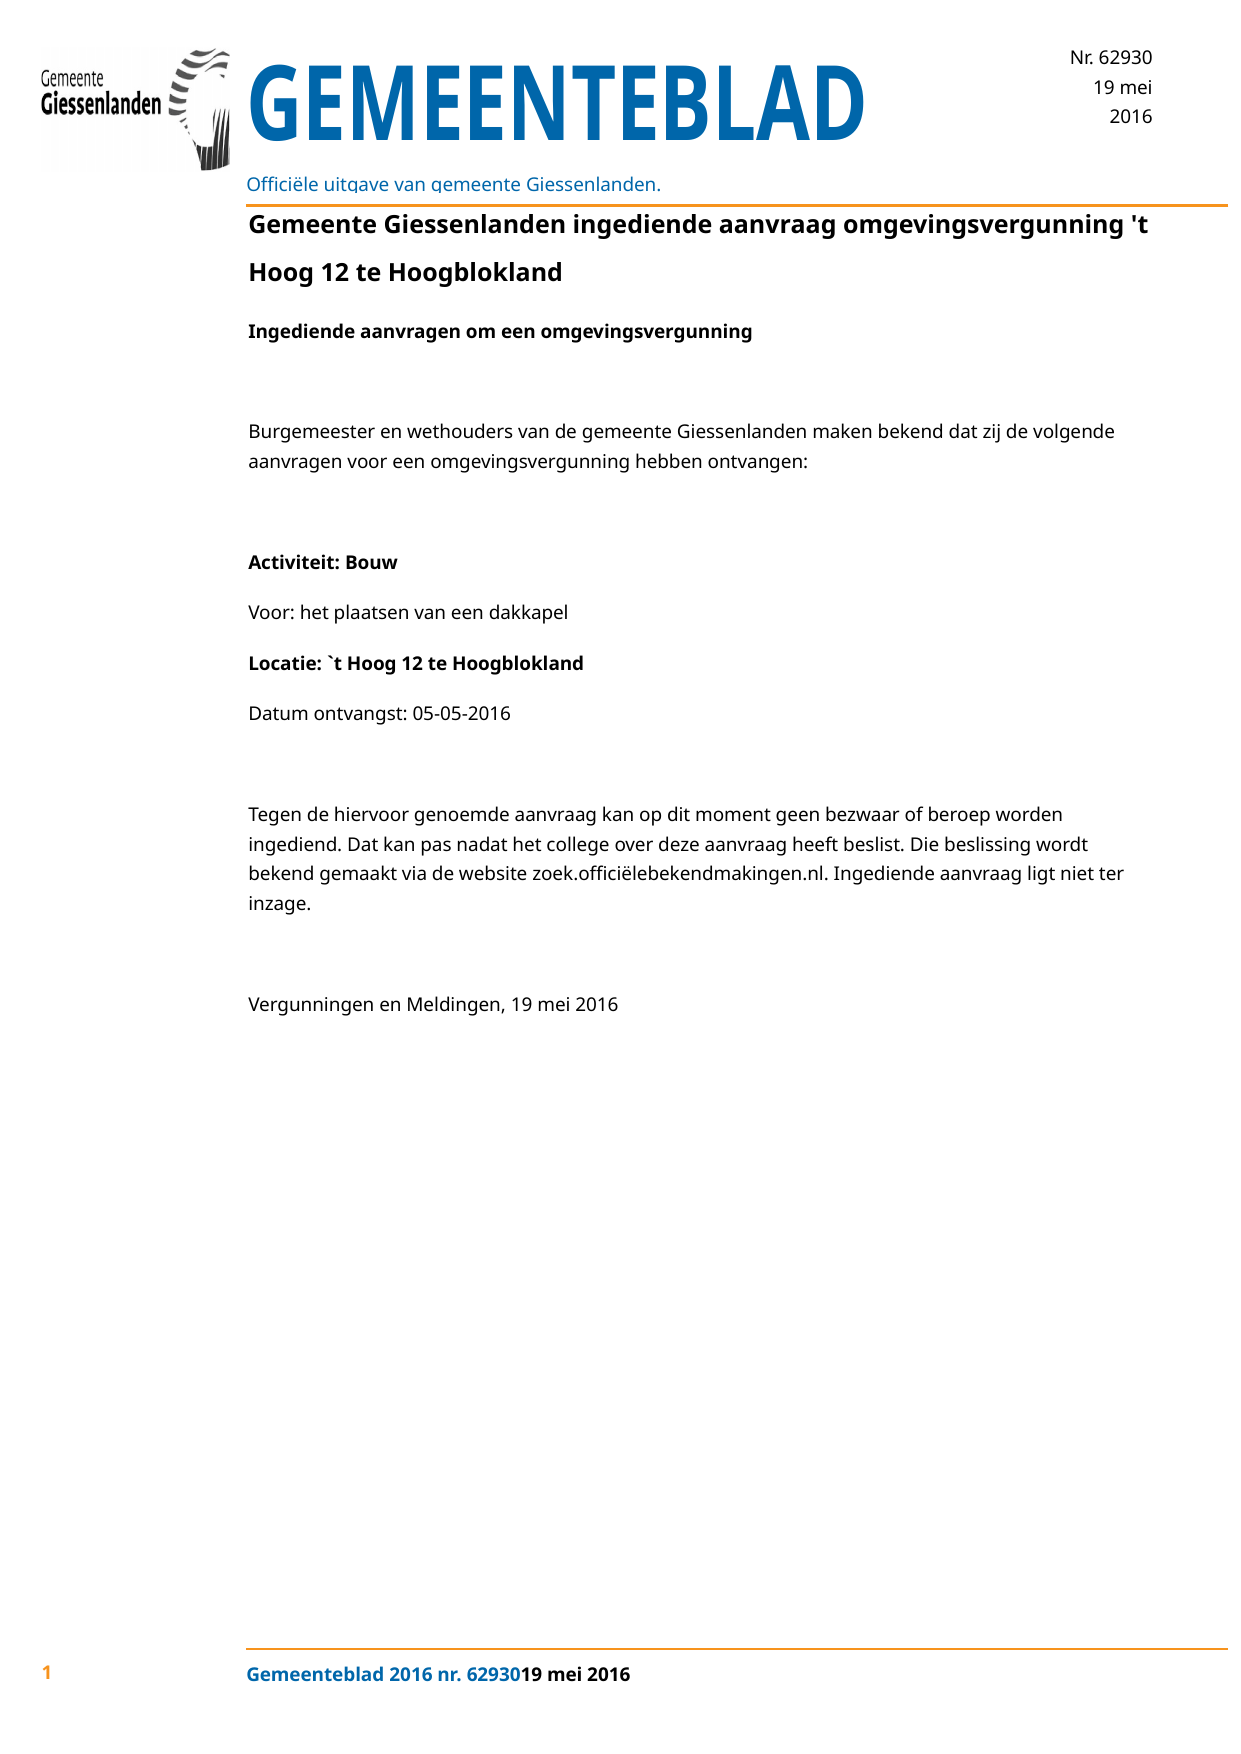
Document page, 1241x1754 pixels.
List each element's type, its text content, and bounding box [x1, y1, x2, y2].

text Gemeente Giessenlanden ingediende aanvraag omgevingsvergunning 't Hoog 12 te Hoogblokland [248, 207, 1152, 288]
text Datum ontvangst: 05-05-2016 [248, 700, 1152, 726]
text Burgemeester en wethouders van de gemeente Giessenlanden maken bekend dat zij de volgende aanvragen voor een omgevingsvergunning hebben ontvangen: [248, 419, 1152, 474]
text Vergunningen en Meldingen, 19 mei 2016 [248, 991, 1152, 1017]
text Tegen de hiervoor genoemde aanvraag kan op dit moment geen bezwaar of beroep worden ingediend. Dat kan pas nadat het college over deze aanvraag heeft beslist. Die beslissing wordt bekend gemaakt via de website zoek.officiëlebekendmakingen.nl. Ingediende aanvraag ligt niet ter inzage. [248, 801, 1152, 916]
text Locatie: `t Hoog 12 te Hoogblokland [248, 650, 1152, 676]
text Voor: het plaatsen van een dakkapel [248, 599, 1152, 625]
picture [41, 47, 231, 172]
text Activiteit: Bouw [248, 549, 1152, 575]
text Ingediende aanvragen om een omgevingsvergunning [248, 318, 1152, 344]
